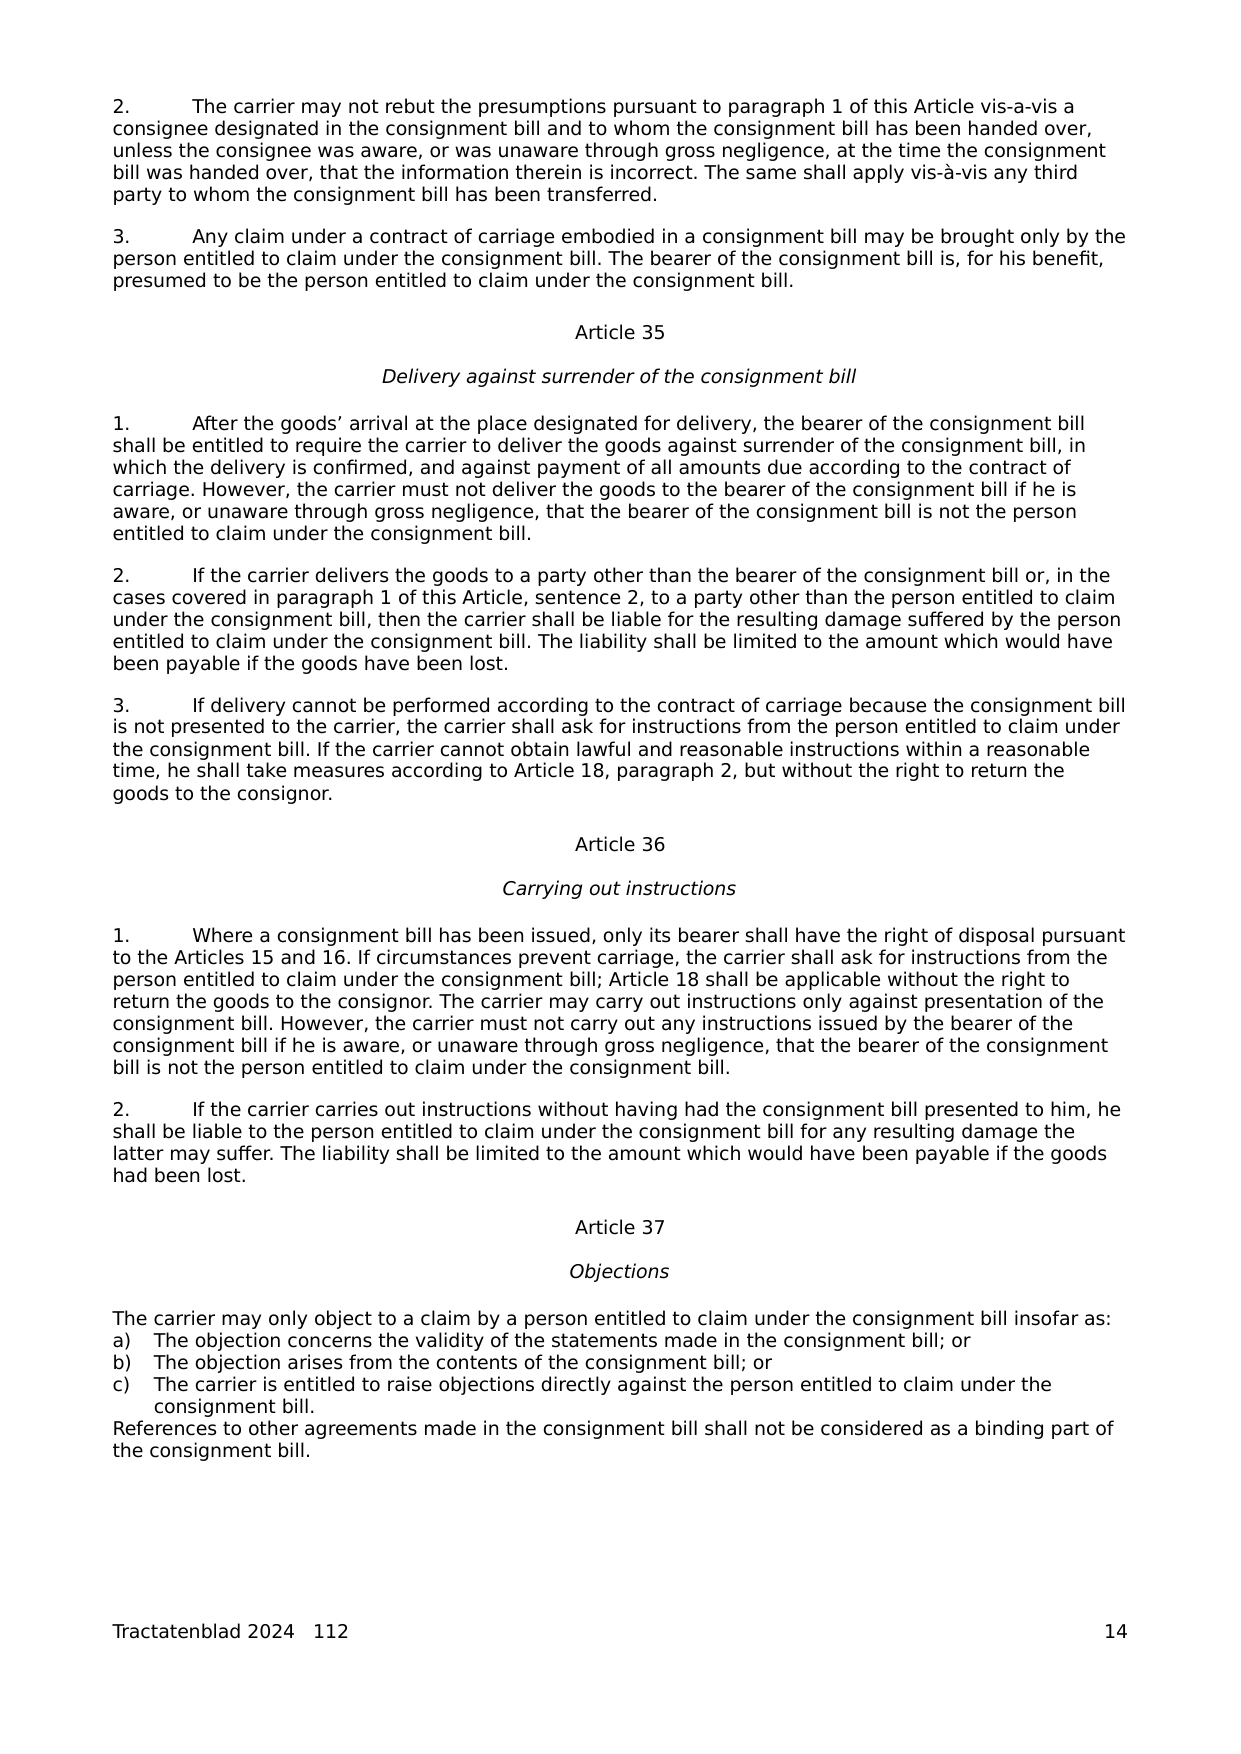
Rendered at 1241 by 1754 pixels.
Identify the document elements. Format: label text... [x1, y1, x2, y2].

text References to other agreements made in the consignment bill shall not be considered as a binding part of the consignment bill. [112, 1418, 1128, 1462]
subtitle Article 36 Carrying out instructions [112, 834, 1128, 900]
text c) The carrier is entitled to raise objections directly against the person entitled to claim under the consignment bill. [112, 1374, 1128, 1418]
text 1. After the goods’ arrival at the place designated for delivery, the bearer of the consignment bill shall be entitled to require the carrier to deliver the goods against surrender of the consignment bill, in which the delivery is confirmed, and against payment of all amounts due according to the contract of carriage. However, the carrier must not deliver the goods to the bearer of the consignment bill if he is aware, or unaware through gross negligence, that the bearer of the consignment bill is not the person entitled to claim under the consignment bill. [112, 413, 1128, 544]
text 2. If the carrier delivers the goods to a party other than the bearer of the consignment bill or, in the cases covered in paragraph 1 of this Article, sentence 2, to a party other than the person entitled to claim under the consignment bill, then the carrier shall be liable for the resulting damage suffered by the person entitled to claim under the consignment bill. The liability shall be limited to the amount which would have been payable if the goods have been lost. [112, 564, 1128, 674]
text 3. Any claim under a contract of carriage embodied in a consignment bill may be brought only by the person entitled to claim under the consignment bill. The bearer of the consignment bill is, for his benefit, presumed to be the person entitled to claim under the consignment bill. [112, 226, 1128, 292]
text 2. If the carrier carries out instructions without having had the consignment bill presented to him, he shall be liable to the person entitled to claim under the consignment bill for any resulting damage the latter may suffer. The liability shall be limited to the amount which would have been payable if the goods had been lost. [112, 1099, 1128, 1187]
subtitle Article 37 Objections [112, 1217, 1128, 1283]
text The carrier may only object to a claim by a person entitled to claim under the consignment bill insofar as: [112, 1308, 1128, 1330]
text b) The objection arises from the contents of the consignment bill; or [112, 1352, 1128, 1374]
text 1. Where a consignment bill has been issued, only its bearer shall have the right of disposal pursuant to the Articles 15 and 16. If circumstances prevent carriage, the carrier shall ask for instructions from the person entitled to claim under the consignment bill; Article 18 shall be applicable without the right to return the goods to the consignor. The carrier may carry out instructions only against presentation of the consignment bill. However, the carrier must not carry out any instructions issued by the bearer of the consignment bill if he is aware, or unaware through gross negligence, that the bearer of the consignment bill is not the person entitled to claim under the consignment bill. [112, 925, 1128, 1079]
text 2. The carrier may not rebut the presumptions pursuant to paragraph 1 of this Article vis-a-vis a consignee designated in the consignment bill and to whom the consignment bill has been handed over, unless the consignee was aware, or was unaware through gross negligence, at the time the consignment bill was handed over, that the information therein is incorrect. The same shall apply vis-à-vis any third party to whom the consignment bill has been transferred. [112, 96, 1128, 206]
text a) The objection concerns the validity of the statements made in the consignment bill; or [112, 1330, 1128, 1352]
text 3. If delivery cannot be performed according to the contract of carriage because the consignment bill is not presented to the carrier, the carrier shall ask for instructions from the person entitled to claim under the consignment bill. If the carrier cannot obtain lawful and reasonable instructions within a reasonable time, he shall take measures according to Article 18, paragraph 2, but without the right to return the goods to the consignor. [112, 694, 1128, 804]
subtitle Article 35 Delivery against surrender of the consignment bill [112, 322, 1128, 388]
